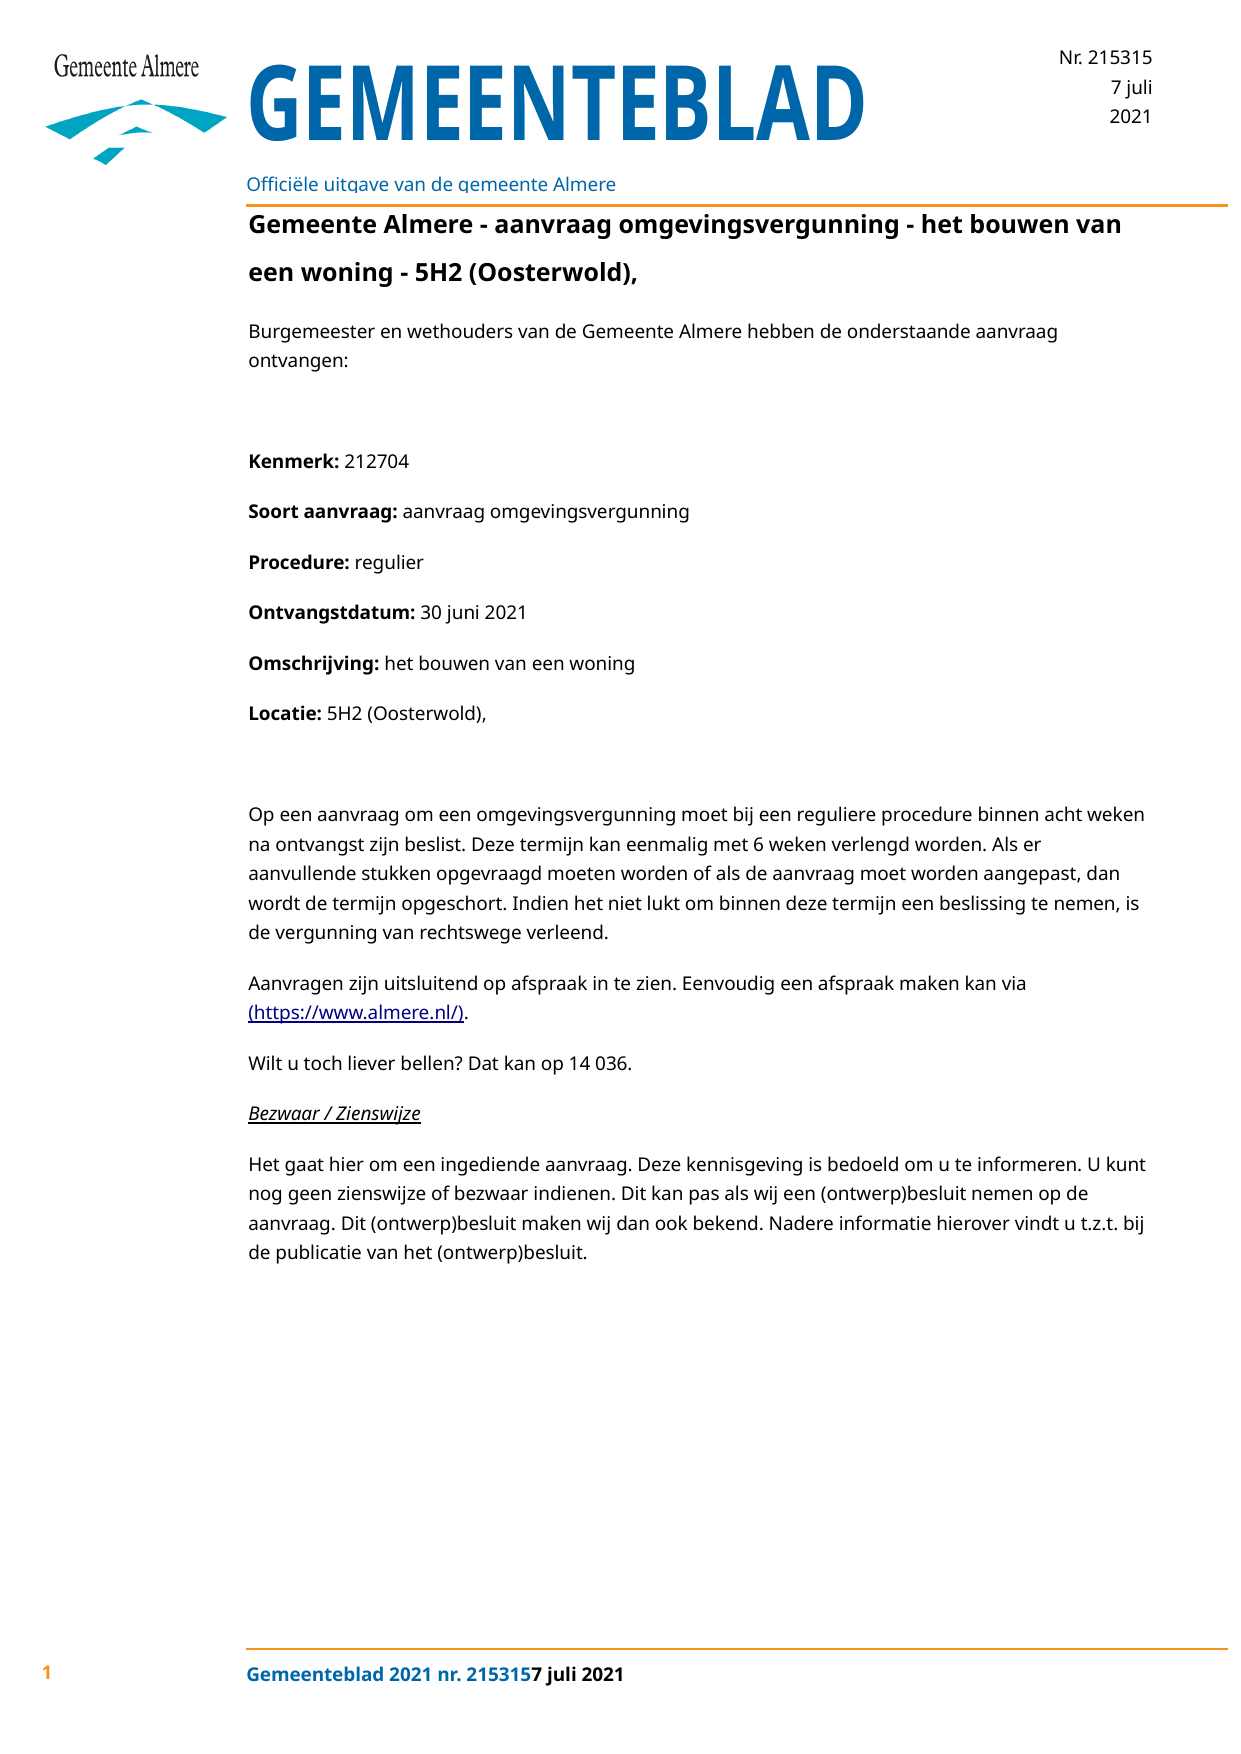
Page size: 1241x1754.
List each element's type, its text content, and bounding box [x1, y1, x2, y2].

text Ontvangstdatum: 30 juni 2021 [248, 599, 1152, 625]
text Wilt u toch liever bellen? Dat kan op 14 036. [248, 1050, 1152, 1076]
text Gemeente Almere - aanvraag omgevingsvergunning - het bouwen van een woning - 5H2 (Oosterwold), [248, 207, 1152, 288]
text Procedure: regulier [248, 549, 1152, 575]
text Aanvragen zijn uitsluitend op afspraak in te zien. Eenvoudig een afspraak maken kan via (https://www.almere.nl/). [248, 970, 1152, 1025]
picture [41, 47, 231, 172]
text Het gaat hier om een ingediende aanvraag. Deze kennisgeving is bedoeld om u te informeren. U kunt nog geen zienswijze of bezwaar indienen. Dit kan pas als wij een (ontwerp)besluit nemen op de aanvraag. Dit (ontwerp)besluit maken wij dan ook bekend. Nadere informatie hierover vindt u t.z.t. bij de publicatie van het (ontwerp)besluit. [248, 1151, 1152, 1265]
text Op een aanvraag om een omgevingsvergunning moet bij een reguliere procedure binnen acht weken na ontvangst zijn beslist. Deze termijn kan eenmalig met 6 weken verlengd worden. Als er aanvullende stukken opgevraagd moeten worden of als de aanvraag moet worden aangepast, dan wordt de termijn opgeschort. Indien het niet lukt om binnen deze termijn een beslissing te nemen, is de vergunning van rechtswege verleend. [248, 801, 1152, 945]
text Locatie: 5H2 (Oosterwold), [248, 700, 1152, 726]
text Burgemeester en wethouders van de Gemeente Almere hebben de onderstaande aanvraag ontvangen: [248, 318, 1152, 373]
text Soort aanvraag: aanvraag omgevingsvergunning [248, 499, 1152, 524]
text Omschrijving: het bouwen van een woning [248, 650, 1152, 676]
text Kenmerk: 212704 [248, 448, 1152, 474]
text Bezwaar / Zienswijze [248, 1100, 1152, 1126]
